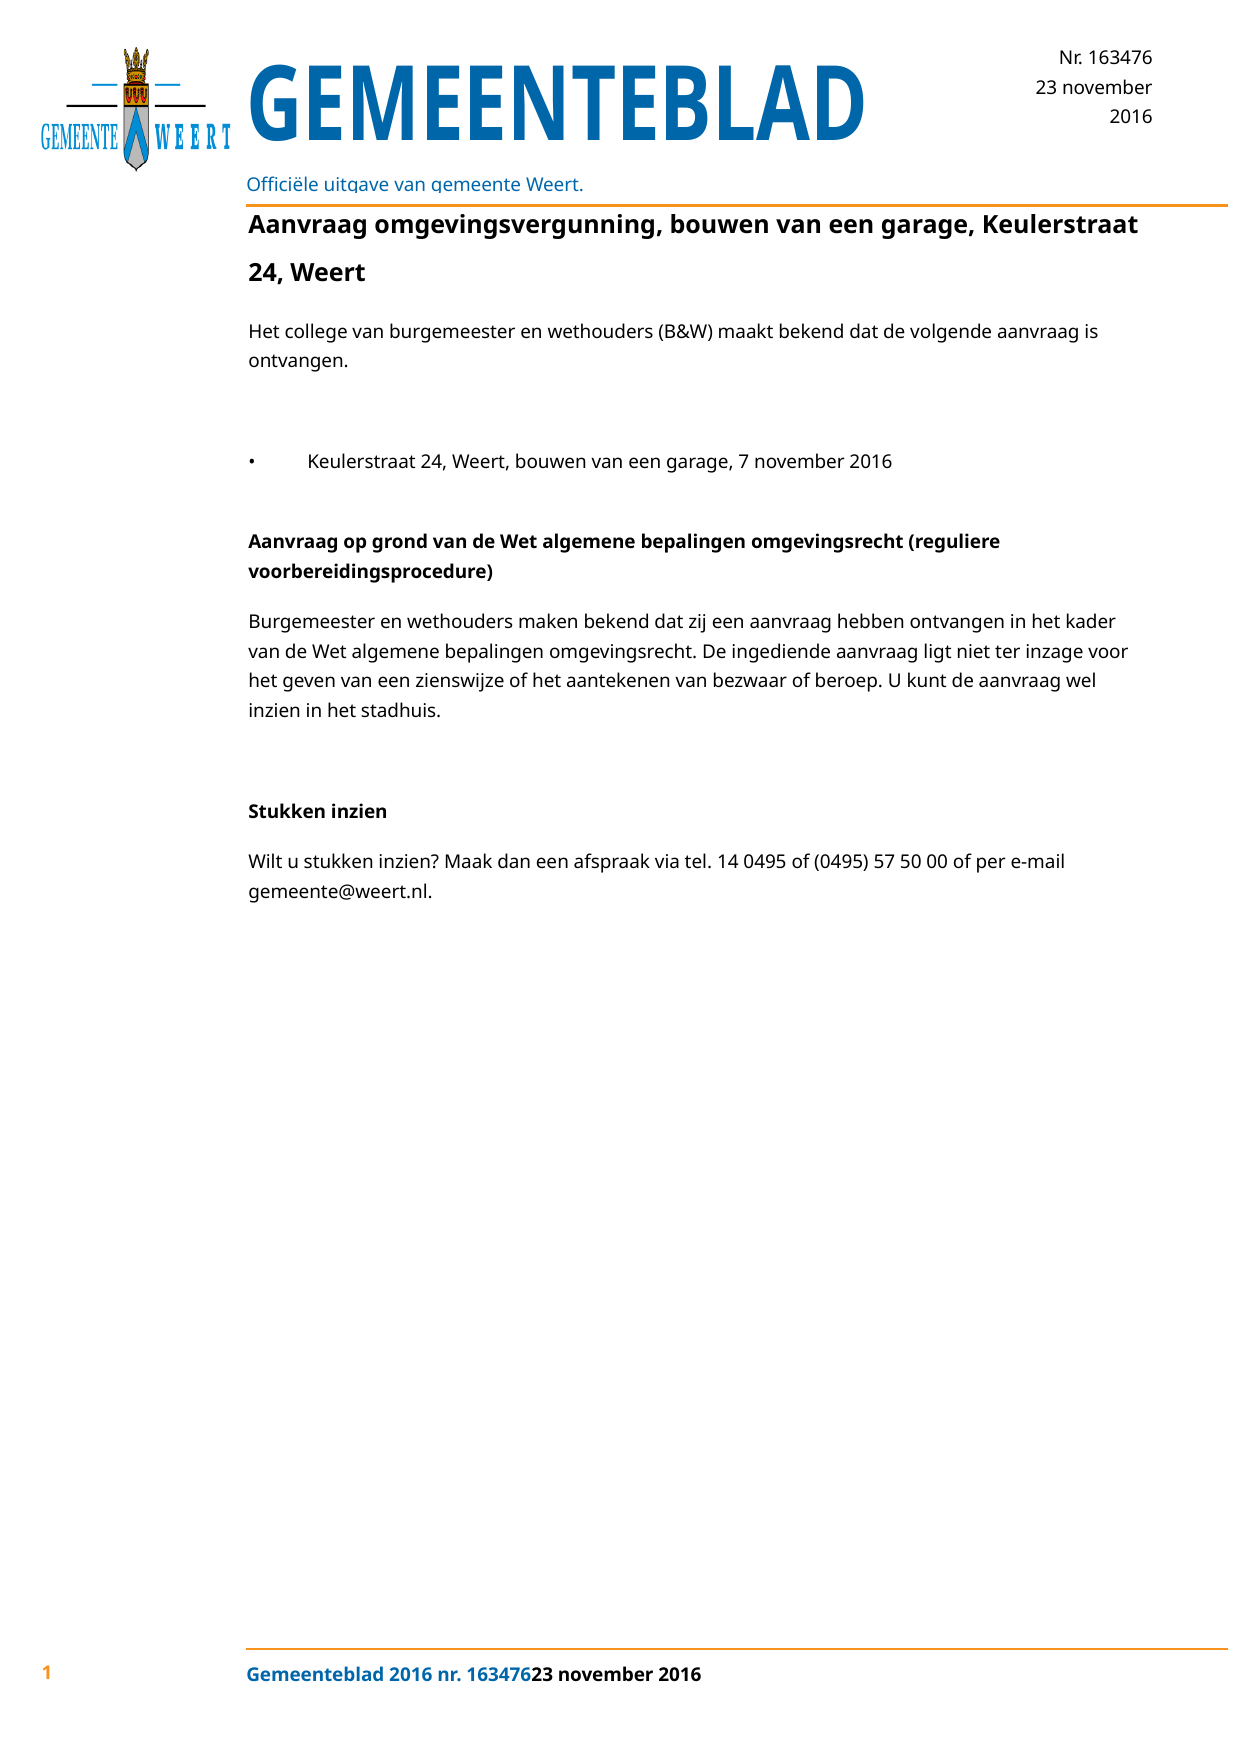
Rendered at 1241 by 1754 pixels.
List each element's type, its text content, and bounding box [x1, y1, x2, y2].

picture [41, 47, 231, 172]
list Keulerstraat 24, Weert, bouwen van een garage, 7 november 2016 [248, 448, 1152, 474]
text Burgemeester en wethouders maken bekend dat zij een aanvraag hebben ontvangen in het kader van de Wet algemene bepalingen omgevingsrecht. De ingediende aanvraag ligt niet ter inzage voor het geven van een zienswijze of het aantekenen van bezwaar of beroep. U kunt de aanvraag wel inzien in het stadhuis. [248, 608, 1152, 723]
text Aanvraag omgevingsvergunning, bouwen van een garage, Keulerstraat 24, Weert [248, 207, 1152, 288]
text Aanvraag op grond van de Wet algemene bepalingen omgevingsrecht (reguliere voorbereidingsprocedure) [248, 528, 1152, 584]
text Het college van burgemeester en wethouders (B&W) maakt bekend dat de volgende aanvraag is ontvangen. [248, 318, 1152, 373]
text Wilt u stukken inzien? Maak dan een afspraak via tel. 14 0495 of (0495) 57 50 00 of per e-mail gemeente@weert.nl. [248, 848, 1152, 904]
text Stukken inzien [248, 798, 1152, 824]
